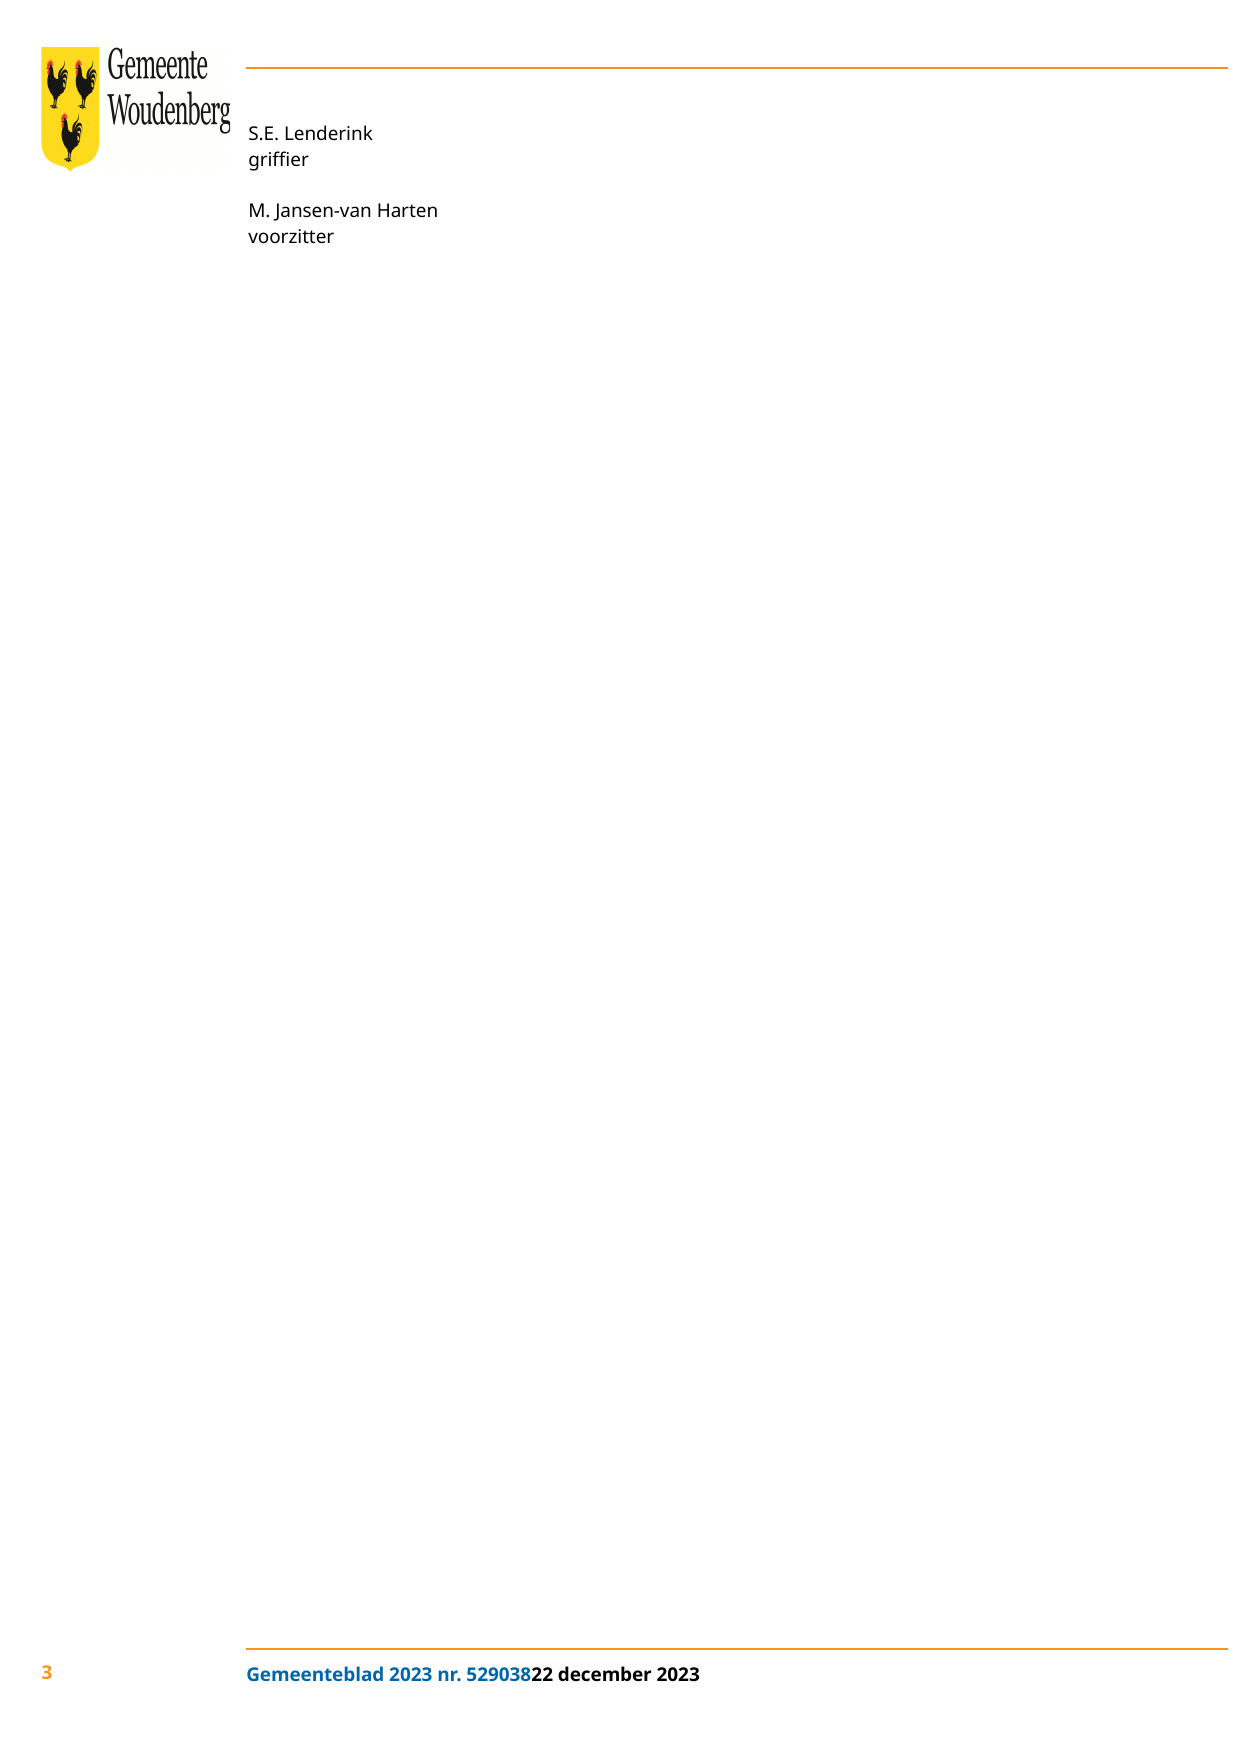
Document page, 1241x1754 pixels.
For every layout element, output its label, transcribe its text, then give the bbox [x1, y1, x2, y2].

text voorzitter [248, 223, 1152, 249]
text griffier [248, 146, 1152, 172]
text S.E. Lenderink [248, 121, 1152, 146]
picture [41, 47, 231, 172]
text M. Jansen-van Harten [248, 198, 1152, 223]
